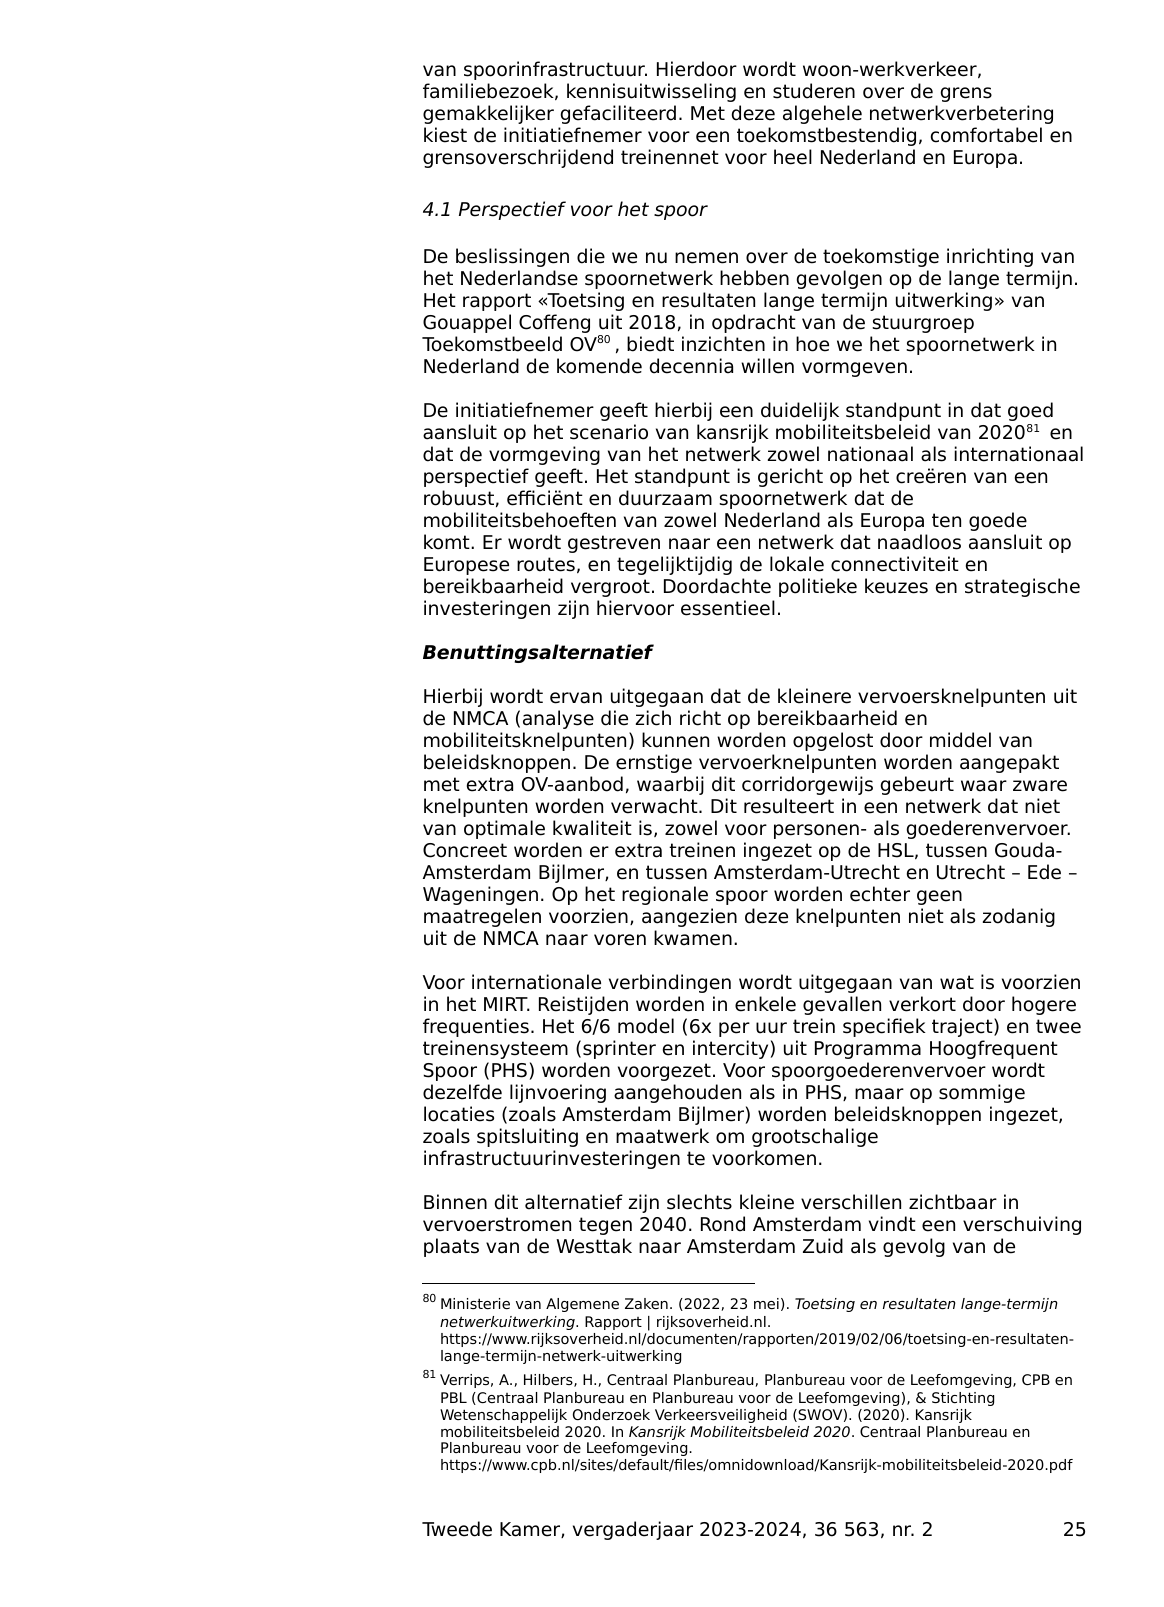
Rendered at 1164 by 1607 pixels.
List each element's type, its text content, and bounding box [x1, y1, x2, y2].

text Verrips, A., Hilbers, H., Centraal Planbureau, Planbureau voor de Leefomgeving, CPB en PBL (Centraal Planbureau en Planbureau voor de Leefomgeving), & Stichting Wetenschappelijk Onderzoek Verkeersveiligheid (SWOV). (2020). Kansrijk mobiliteitsbeleid 2020. In Kansrijk Mobiliteitsbeleid 2020. Centraal Planbureau en Planbureau voor de Leefomgeving. https://www.cpb.nl/sites/default/files/omnidownload/Kansrijk-mobiliteitsbeleid-2020.pdf [422, 1368, 1087, 1474]
text Binnen dit alternatief zijn slechts kleine verschillen zichtbaar in vervoerstromen tegen 2040. Rond Amsterdam vindt een verschuiving plaats van de Westtak naar Amsterdam Zuid als gevolg van de [422, 1192, 1087, 1258]
subtitle Benuttingsalternatief [422, 642, 1087, 664]
text De beslissingen die we nu nemen over de toekomstige inrichting van het Nederlandse spoornetwerk hebben gevolgen op de lange termijn. Het rapport «Toetsing en resultaten lange termijn uitwerking» van Gouappel Coffeng uit 2018, in opdracht van de stuurgroep Toekomstbeeld OV, biedt inzichten in hoe we het spoornetwerk in Nederland de komende decennia willen vormgeven. [422, 246, 1087, 378]
text De initiatiefnemer geeft hierbij een duidelijk standpunt in dat goed aansluit op het scenario van kansrijk mobiliteitsbeleid van 2020 en dat de vormgeving van het netwerk zowel nationaal als internationaal perspectief geeft. Het standpunt is gericht op het creëren van een robuust, efficiënt en duurzaam spoornetwerk dat de mobiliteitsbehoeften van zowel Nederland als Europa ten goede komt. Er wordt gestreven naar een netwerk dat naadloos aansluit op Europese routes, en tegelijktijdig de lokale connectiviteit en bereikbaarheid vergroot. Doordachte politieke keuzes en strategische investeringen zijn hiervoor essentieel. [422, 400, 1087, 620]
text Voor internationale verbindingen wordt uitgegaan van wat is voorzien in het MIRT. Reistijden worden in enkele gevallen verkort door hogere frequenties. Het 6/6 model (6x per uur trein specifiek traject) en twee treinensysteem (sprinter en intercity) uit Programma Hoogfrequent Spoor (PHS) worden voorgezet. Voor spoorgoederenvervoer wordt dezelfde lijnvoering aangehouden als in PHS, maar op sommige locaties (zoals Amsterdam Bijlmer) worden beleidsknoppen ingezet, zoals spitsluiting en maatwerk om grootschalige infrastructuurinvesteringen te voorkomen. [422, 972, 1087, 1170]
text van spoorinfrastructuur. Hierdoor wordt woon-werkverkeer, familiebezoek, kennisuitwisseling en studeren over de grens gemakkelijker gefaciliteerd. Met deze algehele netwerkverbetering kiest de initiatiefnemer voor een toekomstbestendig, comfortabel en grensoverschrijdend treinennet voor heel Nederland en Europa. [422, 59, 1087, 169]
subtitle 4.1 Perspectief voor het spoor [422, 199, 1087, 221]
text Hierbij wordt ervan uitgegaan dat de kleinere vervoersknelpunten uit de NMCA (analyse die zich richt op bereikbaarheid en mobiliteitsknelpunten) kunnen worden opgelost door middel van beleidsknoppen. De ernstige vervoerknelpunten worden aangepakt met extra OV-aanbod, waarbij dit corridorgewijs gebeurt waar zware knelpunten worden verwacht. Dit resulteert in een netwerk dat niet van optimale kwaliteit is, zowel voor personen- als goederenvervoer. Concreet worden er extra treinen ingezet op de HSL, tussen Gouda-Amsterdam Bijlmer, en tussen Amsterdam-Utrecht en Utrecht – Ede – Wageningen. Op het regionale spoor worden echter geen maatregelen voorzien, aangezien deze knelpunten niet als zodanig uit de NMCA naar voren kwamen. [422, 686, 1087, 950]
text Ministerie van Algemene Zaken. (2022, 23 mei). Toetsing en resultaten lange-termijn netwerkuitwerking. Rapport | rijksoverheid.nl. https://www.rijksoverheid.nl/documenten/rapporten/2019/02/06/toetsing-en-resultaten-lange-termijn-netwerk-uitwerking [422, 1292, 1087, 1365]
